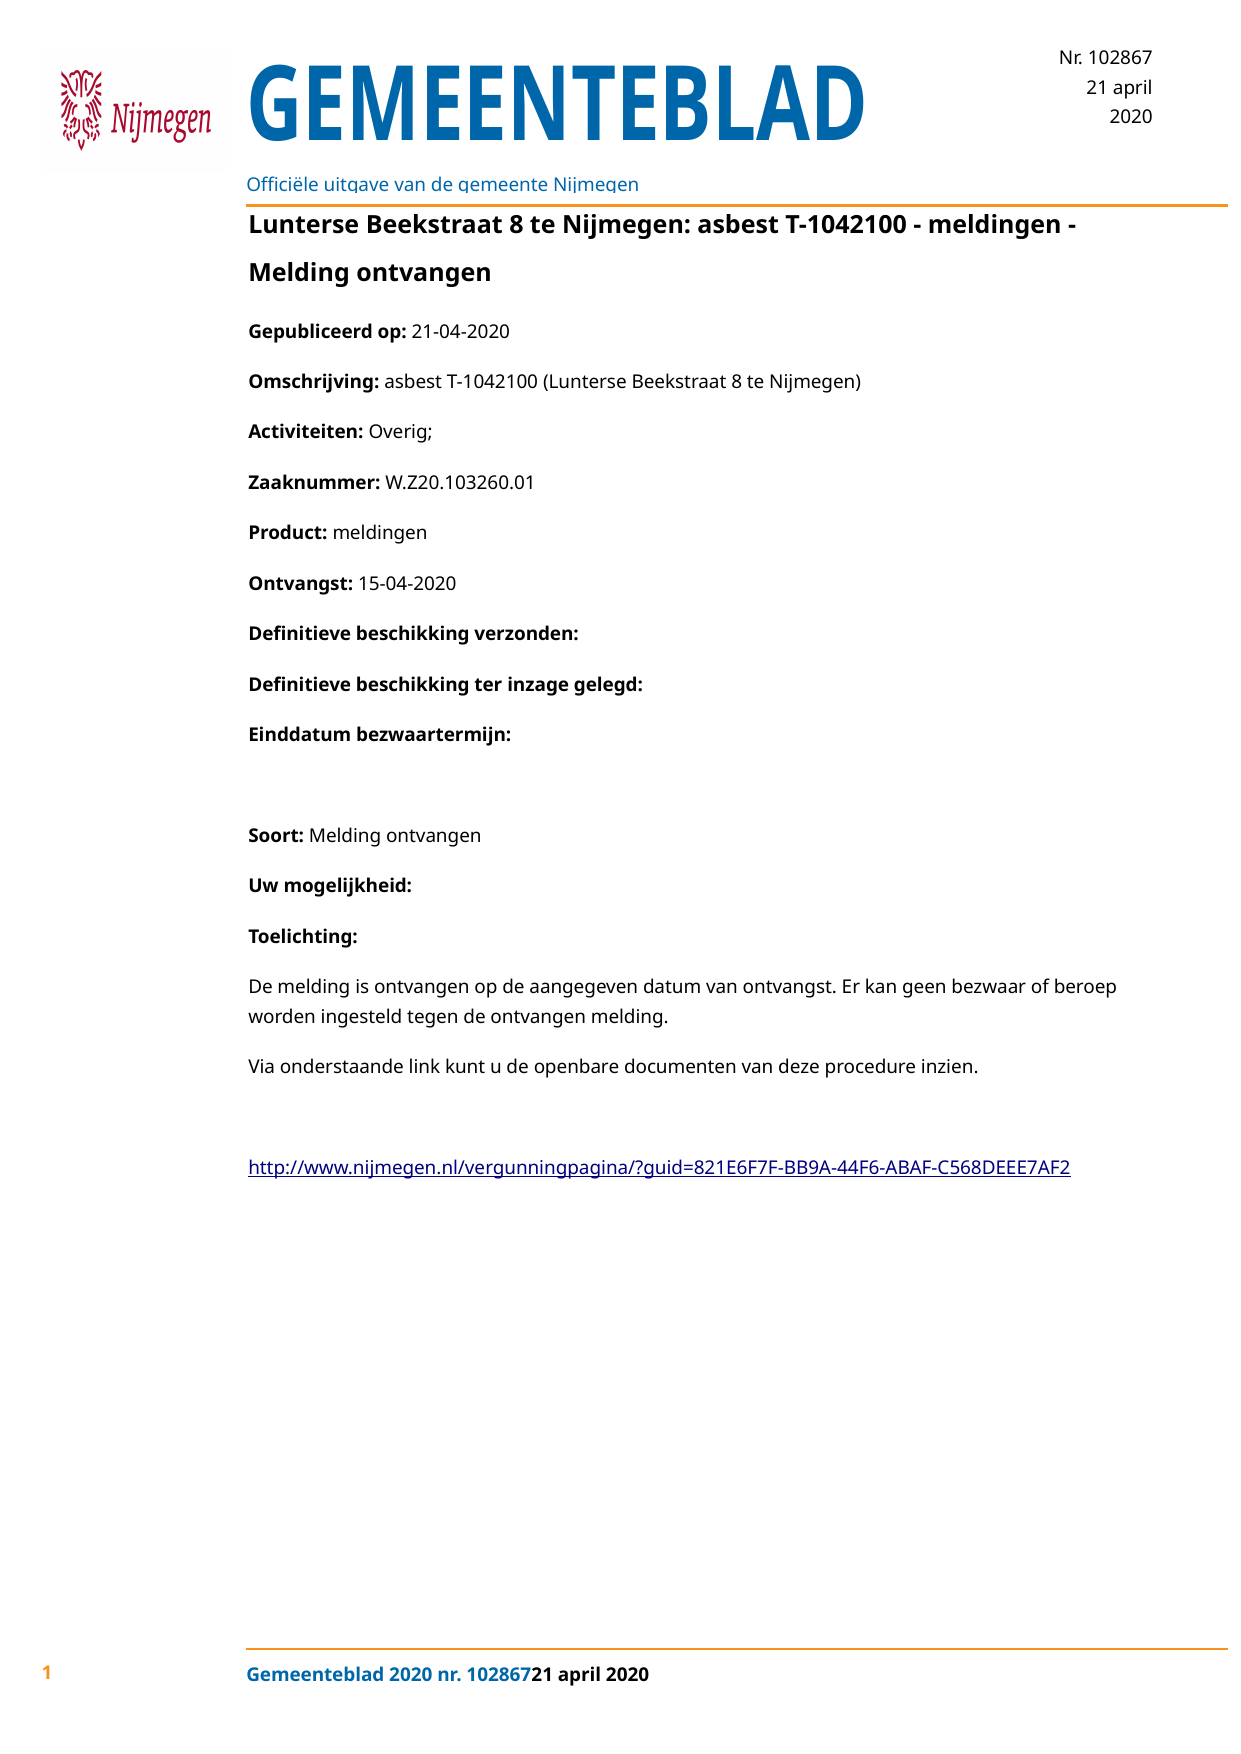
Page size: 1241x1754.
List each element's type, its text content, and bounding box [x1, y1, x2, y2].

text De melding is ontvangen op de aangegeven datum van ontvangst. Er kan geen bezwaar of beroep worden ingesteld tegen de ontvangen melding. [248, 973, 1152, 1029]
text http://www.nijmegen.nl/vergunningpagina/?guid=821E6F7F-BB9A-44F6-ABAF-C568DEEE7AF2 [248, 1154, 1152, 1180]
text Definitieve beschikking ter inzage gelegd: [248, 671, 1152, 697]
picture [41, 47, 231, 172]
text Soort: Melding ontvangen [248, 822, 1152, 848]
text Activiteiten: Overig; [248, 419, 1152, 444]
text Toelichting: [248, 923, 1152, 949]
text Ontvangst: 15-04-2020 [248, 570, 1152, 596]
text Lunterse Beekstraat 8 te Nijmegen: asbest T-1042100 - meldingen - Melding ontvangen [248, 207, 1152, 288]
text Via onderstaande link kunt u de openbare documenten van deze procedure inzien. [248, 1053, 1152, 1079]
text Zaaknummer: W.Z20.103260.01 [248, 469, 1152, 495]
text Uw mogelijkheid: [248, 872, 1152, 898]
text Gepubliceerd op: 21-04-2020 [248, 318, 1152, 344]
text Einddatum bezwaartermijn: [248, 721, 1152, 747]
text Definitieve beschikking verzonden: [248, 620, 1152, 646]
text Omschrijving: asbest T-1042100 (Lunterse Beekstraat 8 te Nijmegen) [248, 368, 1152, 394]
text Product: meldingen [248, 519, 1152, 545]
